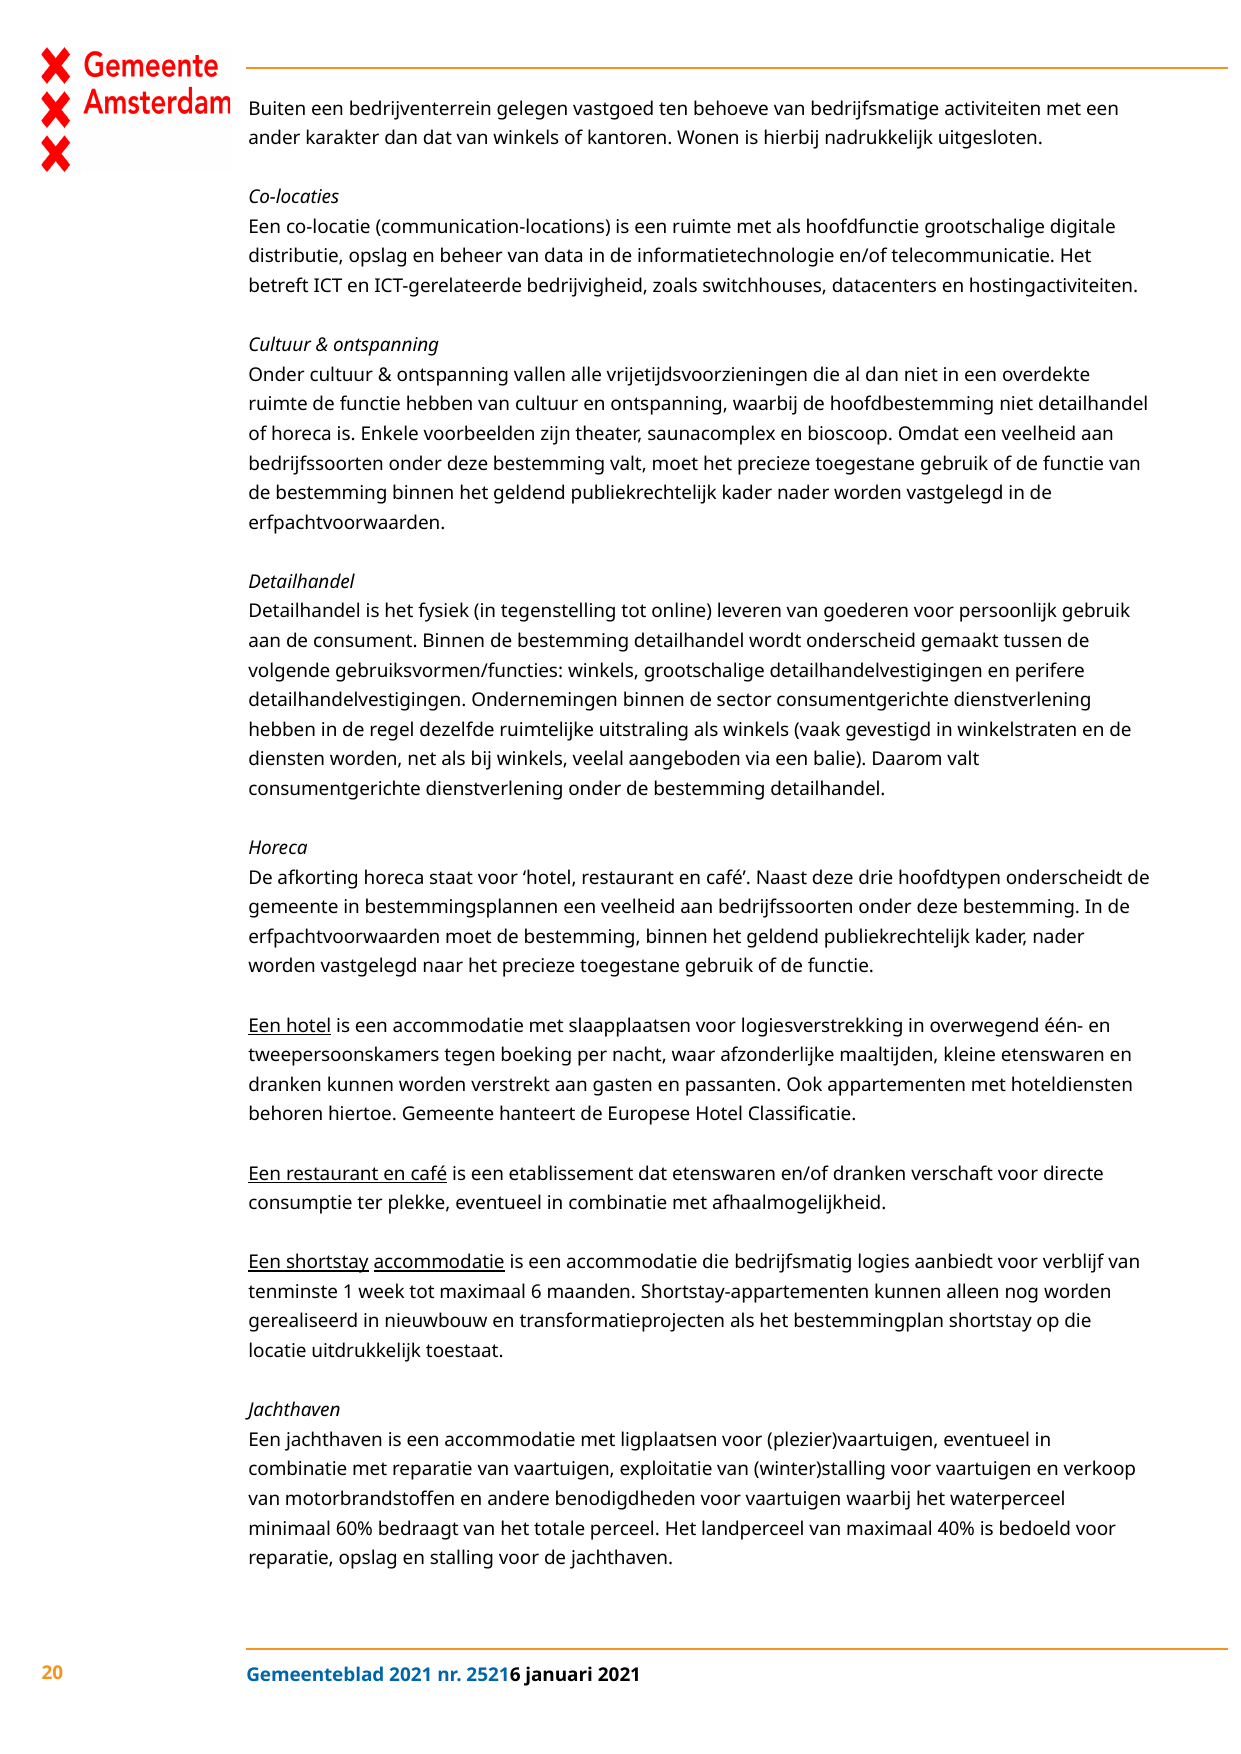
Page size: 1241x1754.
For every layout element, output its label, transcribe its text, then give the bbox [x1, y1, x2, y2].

text Onder cultuur & ontspanning vallen alle vrijetijdsvoorzieningen die al dan niet in een overdekte ruimte de functie hebben van cultuur en ontspanning, waarbij de hoofdbestemming niet detailhandel of horeca is. Enkele voorbeelden zijn theater, saunacomplex en bioscoop. Omdat een veelheid aan bedrijfssoorten onder deze bestemming valt, moet het precieze toegestane gebruik of de functie van de bestemming binnen het geldend publiekrechtelijk kader nader worden vastgelegd in de erfpachtvoorwaarden. [248, 361, 1152, 535]
picture [41, 47, 231, 172]
text Een co-locatie (communication-locations) is een ruimte met als hoofdfunctie grootschalige digitale distributie, opslag en beheer van data in de informatietechnologie en/of telecommunicatie. Het betreft ICT en ICT-gerelateerde bedrijvigheid, zoals switchhouses, datacenters en hostingactiviteiten. [248, 213, 1152, 298]
text Detailhandel [248, 568, 1152, 594]
text Cultuur & ontspanning [248, 331, 1152, 357]
text Een jachthaven is een accommodatie met ligplaatsen voor (plezier)vaartuigen, eventueel in combinatie met reparatie van vaartuigen, exploitatie van (winter)stalling voor vaartuigen en verkoop van motorbrandstoffen en andere benodigdheden voor vaartuigen waarbij het waterperceel minimaal 60% bedraagt van het totale perceel. Het landperceel van maximaal 40% is bedoeld voor reparatie, opslag en stalling voor de jachthaven. [248, 1426, 1152, 1570]
text Buiten een bedrijventerrein gelegen vastgoed ten behoeve van bedrijfsmatige activiteiten met een ander karakter dan dat van winkels of kantoren. Wonen is hierbij nadrukkelijk uitgesloten. [248, 95, 1152, 150]
text Een shortstay accommodatie is een accommodatie die bedrijfsmatig logies aanbiedt voor verblijf van tenminste 1 week tot maximaal 6 maanden. Shortstay-appartementen kunnen alleen nog worden gerealiseerd in nieuwbouw en transformatieprojecten als het bestemmingplan shortstay op die locatie uitdrukkelijk toestaat. [248, 1248, 1152, 1363]
text Een hotel is een accommodatie met slaapplaatsen voor logiesverstrekking in overwegend één- en tweepersoonskamers tegen boeking per nacht, waar afzonderlijke maaltijden, kleine etenswaren en dranken kunnen worden verstrekt aan gasten en passanten. Ook appartementen met hoteldiensten behoren hiertoe. Gemeente hanteert de Europese Hotel Classificatie. [248, 1012, 1152, 1126]
text Een restaurant en café is een etablissement dat etenswaren en/of dranken verschaft voor directe consumptie ter plekke, eventueel in combinatie met afhaalmogelijkheid. [248, 1160, 1152, 1215]
text Detailhandel is het fysiek (in tegenstelling tot online) leveren van goederen voor persoonlijk gebruik aan de consument. Binnen de bestemming detailhandel wordt onderscheid gemaakt tussen de volgende gebruiksvormen/functies: winkels, grootschalige detailhandelvestigingen en perifere detailhandelvestigingen. Ondernemingen binnen de sector consumentgerichte dienstverlening hebben in de regel dezelfde ruimtelijke uitstraling als winkels (vaak gevestigd in winkelstraten en de diensten worden, net als bij winkels, veelal aangeboden via een balie). Daarom valt consumentgerichte dienstverlening onder de bestemming detailhandel. [248, 598, 1152, 801]
text De afkorting horeca staat voor ‘hotel, restaurant en café’. Naast deze drie hoofdtypen onderscheidt de gemeente in bestemmingsplannen een veelheid aan bedrijfssoorten onder deze bestemming. In de erfpachtvoorwaarden moet de bestemming, binnen het geldend publiekrechtelijk kader, nader worden vastgelegd naar het precieze toegestane gebruik of de functie. [248, 864, 1152, 978]
text Co-locaties [248, 183, 1152, 209]
text Horeca [248, 834, 1152, 860]
text Jachthaven [248, 1396, 1152, 1422]
